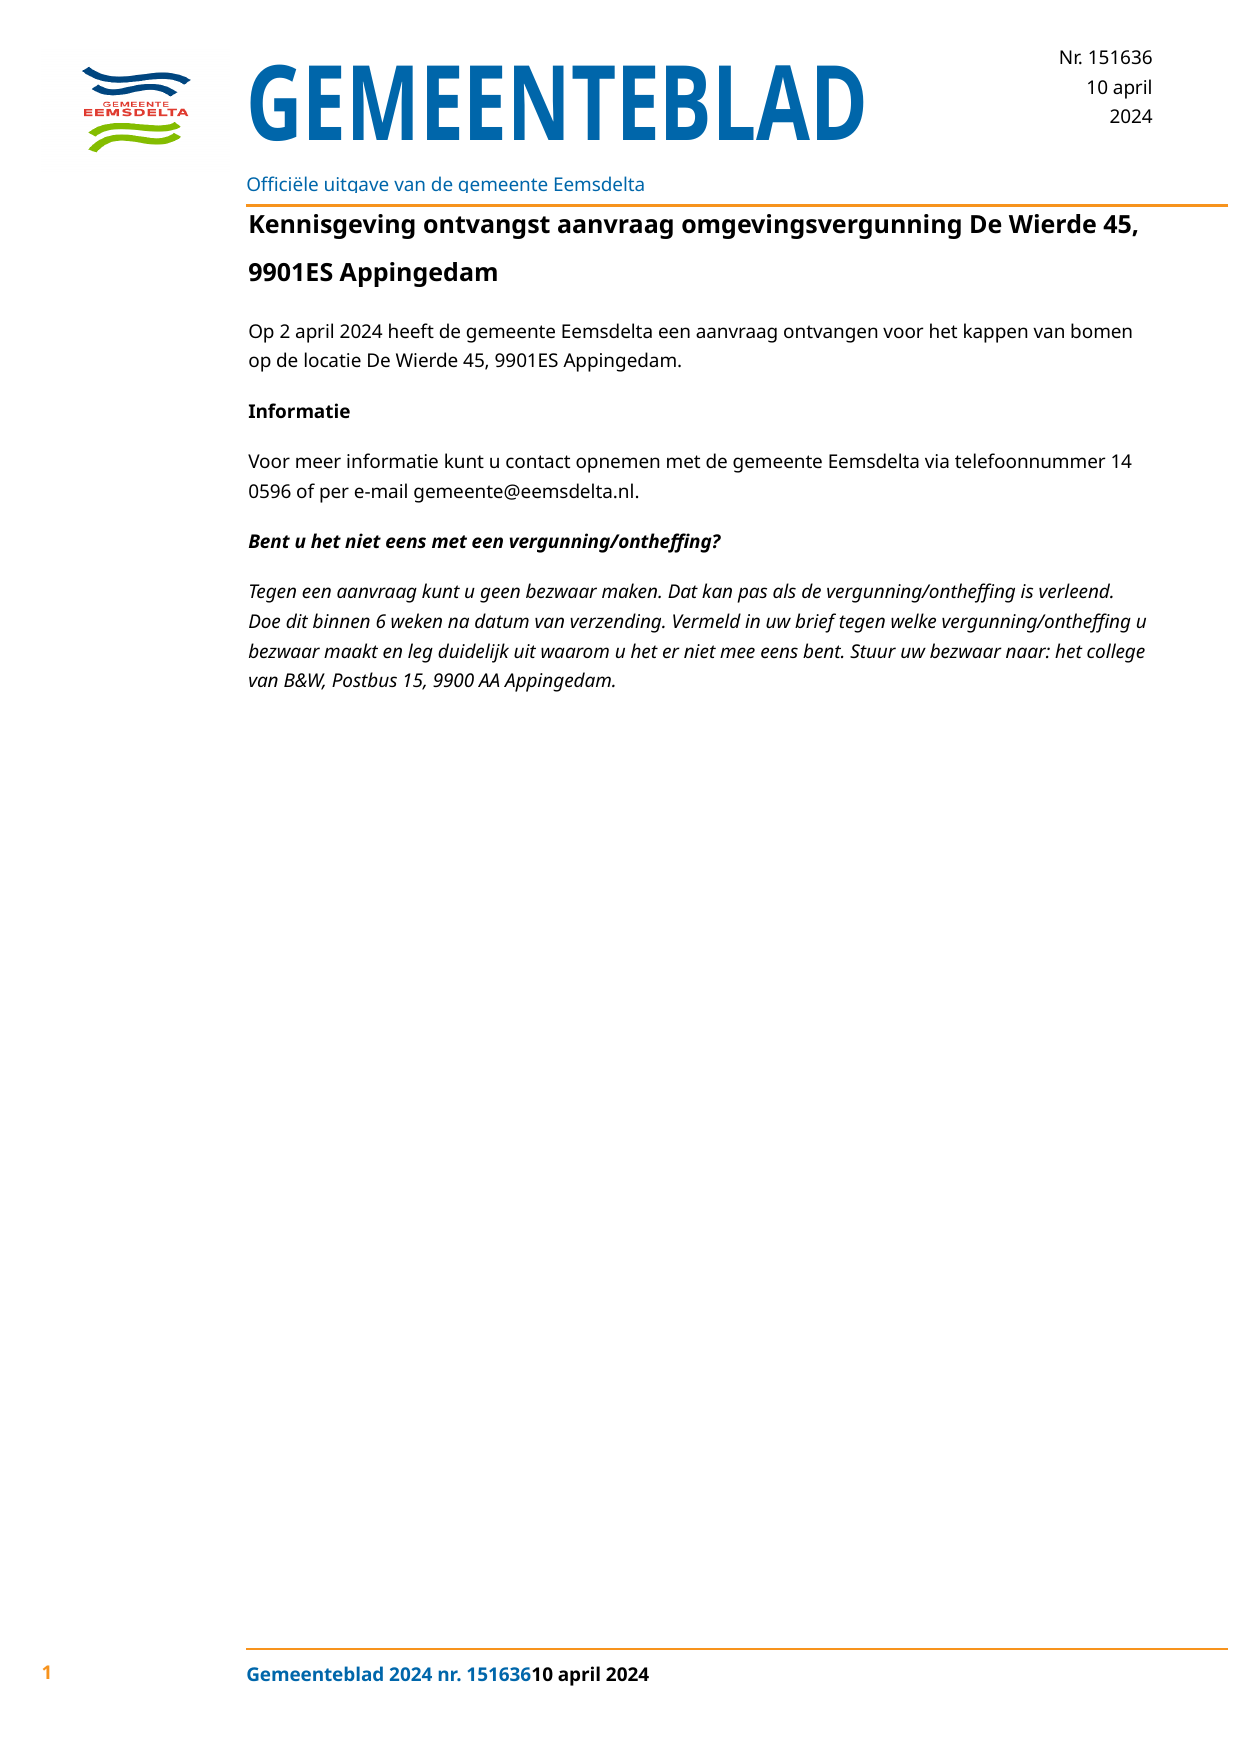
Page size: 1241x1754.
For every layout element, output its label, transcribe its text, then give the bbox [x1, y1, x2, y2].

text Tegen een aanvraag kunt u geen bezwaar maken. Dat kan pas als de vergunning/ontheffing is verleend. Doe dit binnen 6 weken na datum van verzending. Vermeld in uw brief tegen welke vergunning/ontheffing u bezwaar maakt en leg duidelijk uit waarom u het er niet mee eens bent. Stuur uw bezwaar naar: het college van B&W, Postbus 15, 9900 AA Appingedam. [248, 579, 1152, 693]
text Op 2 april 2024 heeft de gemeente Eemsdelta een aanvraag ontvangen voor het kappen van bomen op de locatie De Wierde 45, 9901ES Appingedam. [248, 318, 1152, 373]
text Informatie [248, 398, 1152, 424]
text Voor meer informatie kunt u contact opnemen met de gemeente Eemsdelta via telefoonnummer 14 0596 of per e-mail gemeente@eemsdelta.nl. [248, 448, 1152, 504]
text Kennisgeving ontvangst aanvraag omgevingsvergunning De Wierde 45, 9901ES Appingedam [248, 207, 1152, 288]
picture [41, 47, 231, 172]
text Bent u het niet eens met een vergunning/ontheffing? [248, 528, 1152, 554]
